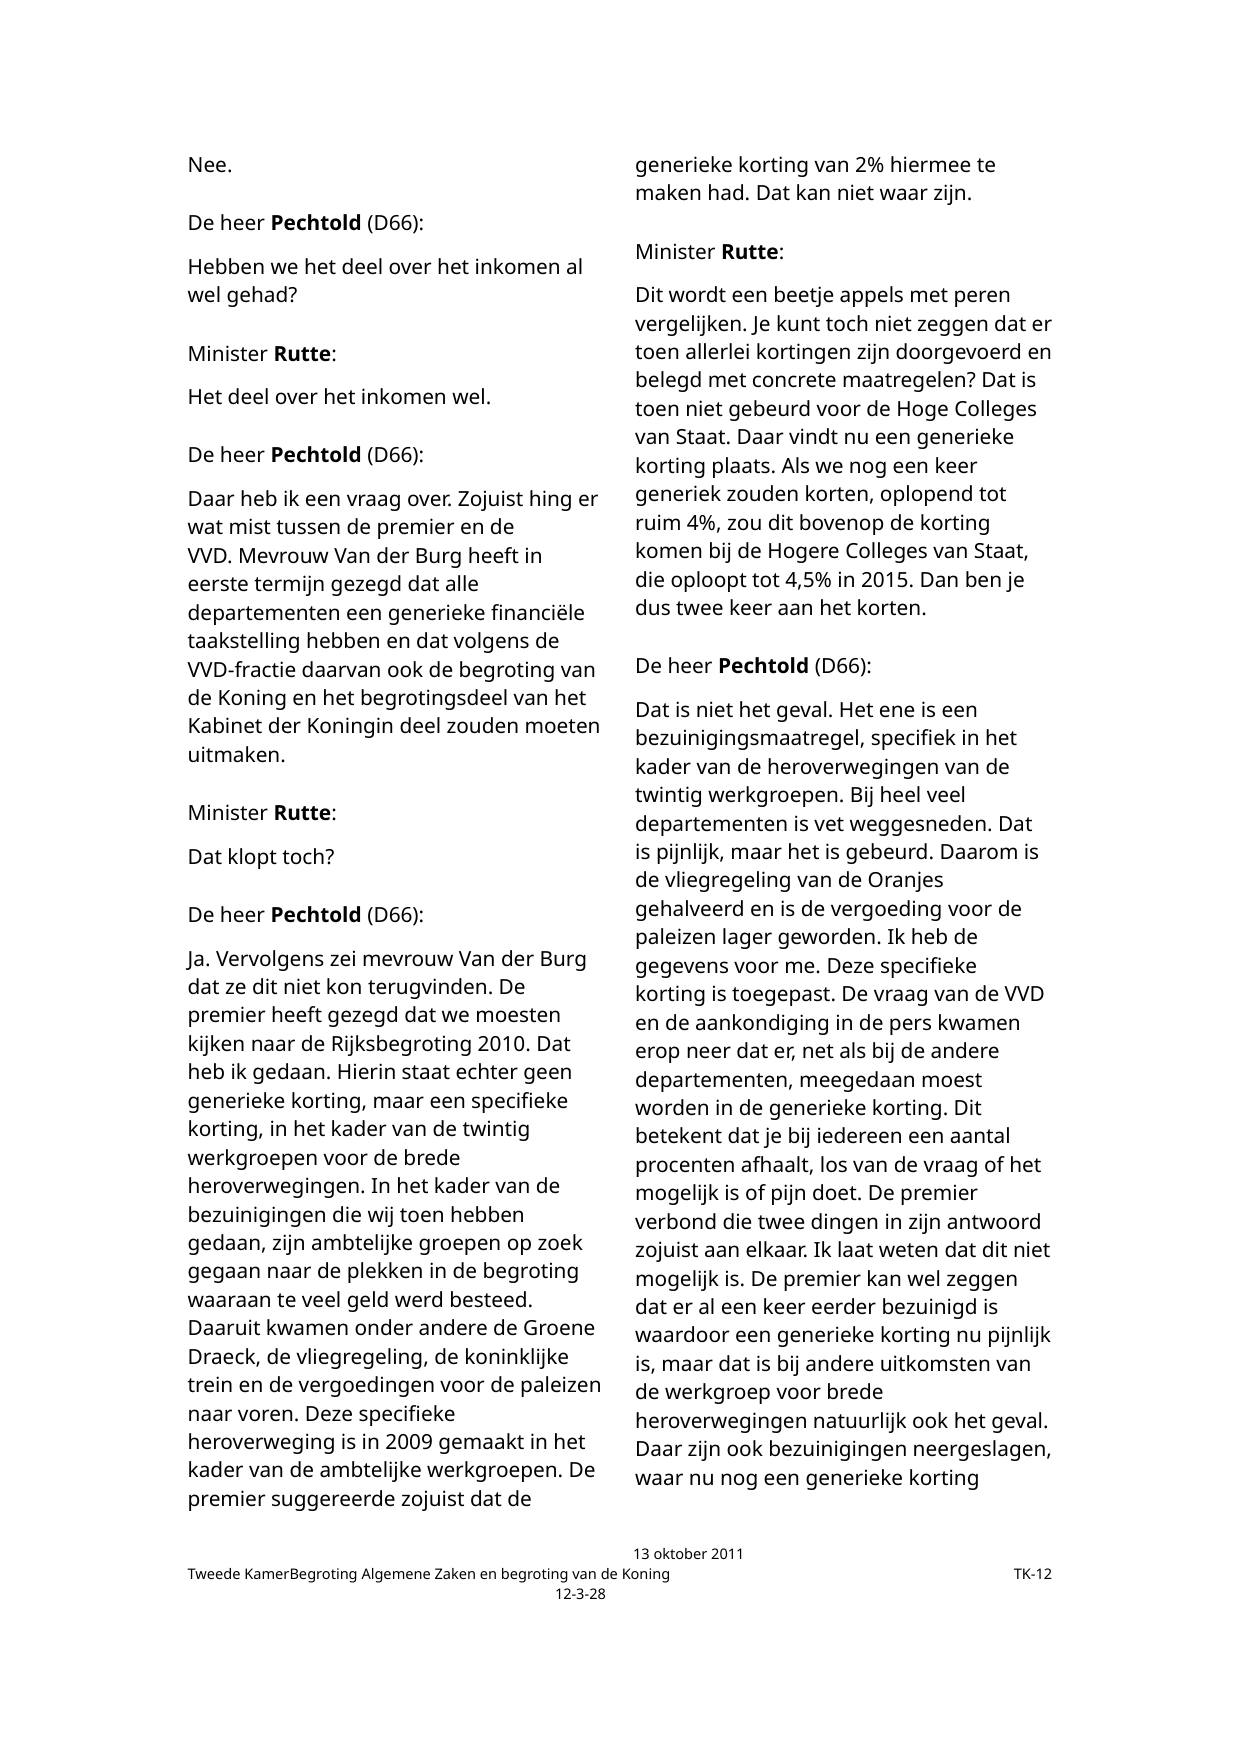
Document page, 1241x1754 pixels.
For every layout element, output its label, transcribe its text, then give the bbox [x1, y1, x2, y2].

text Minister Rutte: [187, 798, 605, 827]
text Ja. Vervolgens zei mevrouw Van der Burg dat ze dit niet kon terugvinden. De premier heeft gezegd dat we moesten kijken naar de Rijksbegroting 2010. Dat heb ik gedaan. Hierin staat echter geen generieke korting, maar een specifieke korting, in het kader van de twintig werkgroepen voor de brede heroverwegingen. In het kader van de bezuinigingen die wij toen hebben gedaan, zijn ambtelijke groepen op zoek gegaan naar de plekken in de begroting waaraan te veel geld werd besteed. Daaruit kwamen onder andere de Groene Draeck, de vliegregeling, de koninklijke trein en de vergoedingen voor de paleizen naar voren. Deze specifieke heroverweging is in 2009 gemaakt in het kader van de ambtelijke werkgroepen. De premier suggereerde zojuist dat de [187, 944, 605, 1512]
text Dat is niet het geval. Het ene is een bezuinigingsmaatregel, specifiek in het kader van de heroverwegingen van de twintig werkgroepen. Bij heel veel departementen is vet weggesneden. Dat is pijnlijk, maar het is gebeurd. Daarom is de vliegregeling van de Oranjes gehalveerd en is de vergoeding voor de paleizen lager geworden. Ik heb de gegevens voor me. Deze specifieke korting is toegepast. De vraag van de VVD en de aankondiging in de pers kwamen erop neer dat er, net als bij de andere departementen, meegedaan moest worden in de generieke korting. Dit betekent dat je bij iedereen een aantal procenten afhaalt, los van de vraag of het mogelijk is of pijn doet. De premier verbond die twee dingen in zijn antwoord zojuist aan elkaar. Ik laat weten dat dit niet mogelijk is. De premier kan wel zeggen dat er al een keer eerder bezuinigd is waardoor een generieke korting nu pijnlijk is, maar dat is bij andere uitkomsten van de werkgroep voor brede heroverwegingen natuurlijk ook het geval. Daar zijn ook bezuinigingen neergeslagen, waar nu nog een generieke korting [635, 695, 1053, 1491]
text De heer Pechtold (D66): [635, 652, 1053, 680]
text Minister Rutte: [635, 237, 1053, 265]
text Het deel over het inkomen wel. [187, 382, 605, 411]
text De heer Pechtold (D66): [187, 900, 605, 929]
text Hebben we het deel over het inkomen al wel gehad? [187, 252, 605, 309]
text De heer Pechtold (D66): [187, 441, 605, 469]
text Dat klopt toch? [187, 842, 605, 870]
text Minister Rutte: [187, 339, 605, 367]
text generieke korting van 2% hiermee te maken had. Dat kan niet waar zijn. [635, 150, 1053, 207]
text Nee. [187, 150, 605, 178]
text Daar heb ik een vraag over. Zojuist hing er wat mist tussen de premier en de VVD. Mevrouw Van der Burg heeft in eerste termijn gezegd dat alle departementen een generieke financiële taakstelling hebben en dat volgens de VVD-fractie daarvan ook de begroting van de Koning en het begrotingsdeel van het Kabinet der Koningin deel zouden moeten uitmaken. [187, 484, 605, 768]
text Dit wordt een beetje appels met peren vergelijken. Je kunt toch niet zeggen dat er toen allerlei kortingen zijn doorgevoerd en belegd met concrete maatregelen? Dat is toen niet gebeurd voor de Hoge Colleges van Staat. Daar vindt nu een generieke korting plaats. Als we nog een keer generiek zouden korten, oplopend tot ruim 4%, zou dit bovenop de korting komen bij de Hogere Colleges van Staat, die oploopt tot 4,5% in 2015. Dan ben je dus twee keer aan het korten. [635, 280, 1053, 622]
text De heer Pechtold (D66): [187, 208, 605, 237]
